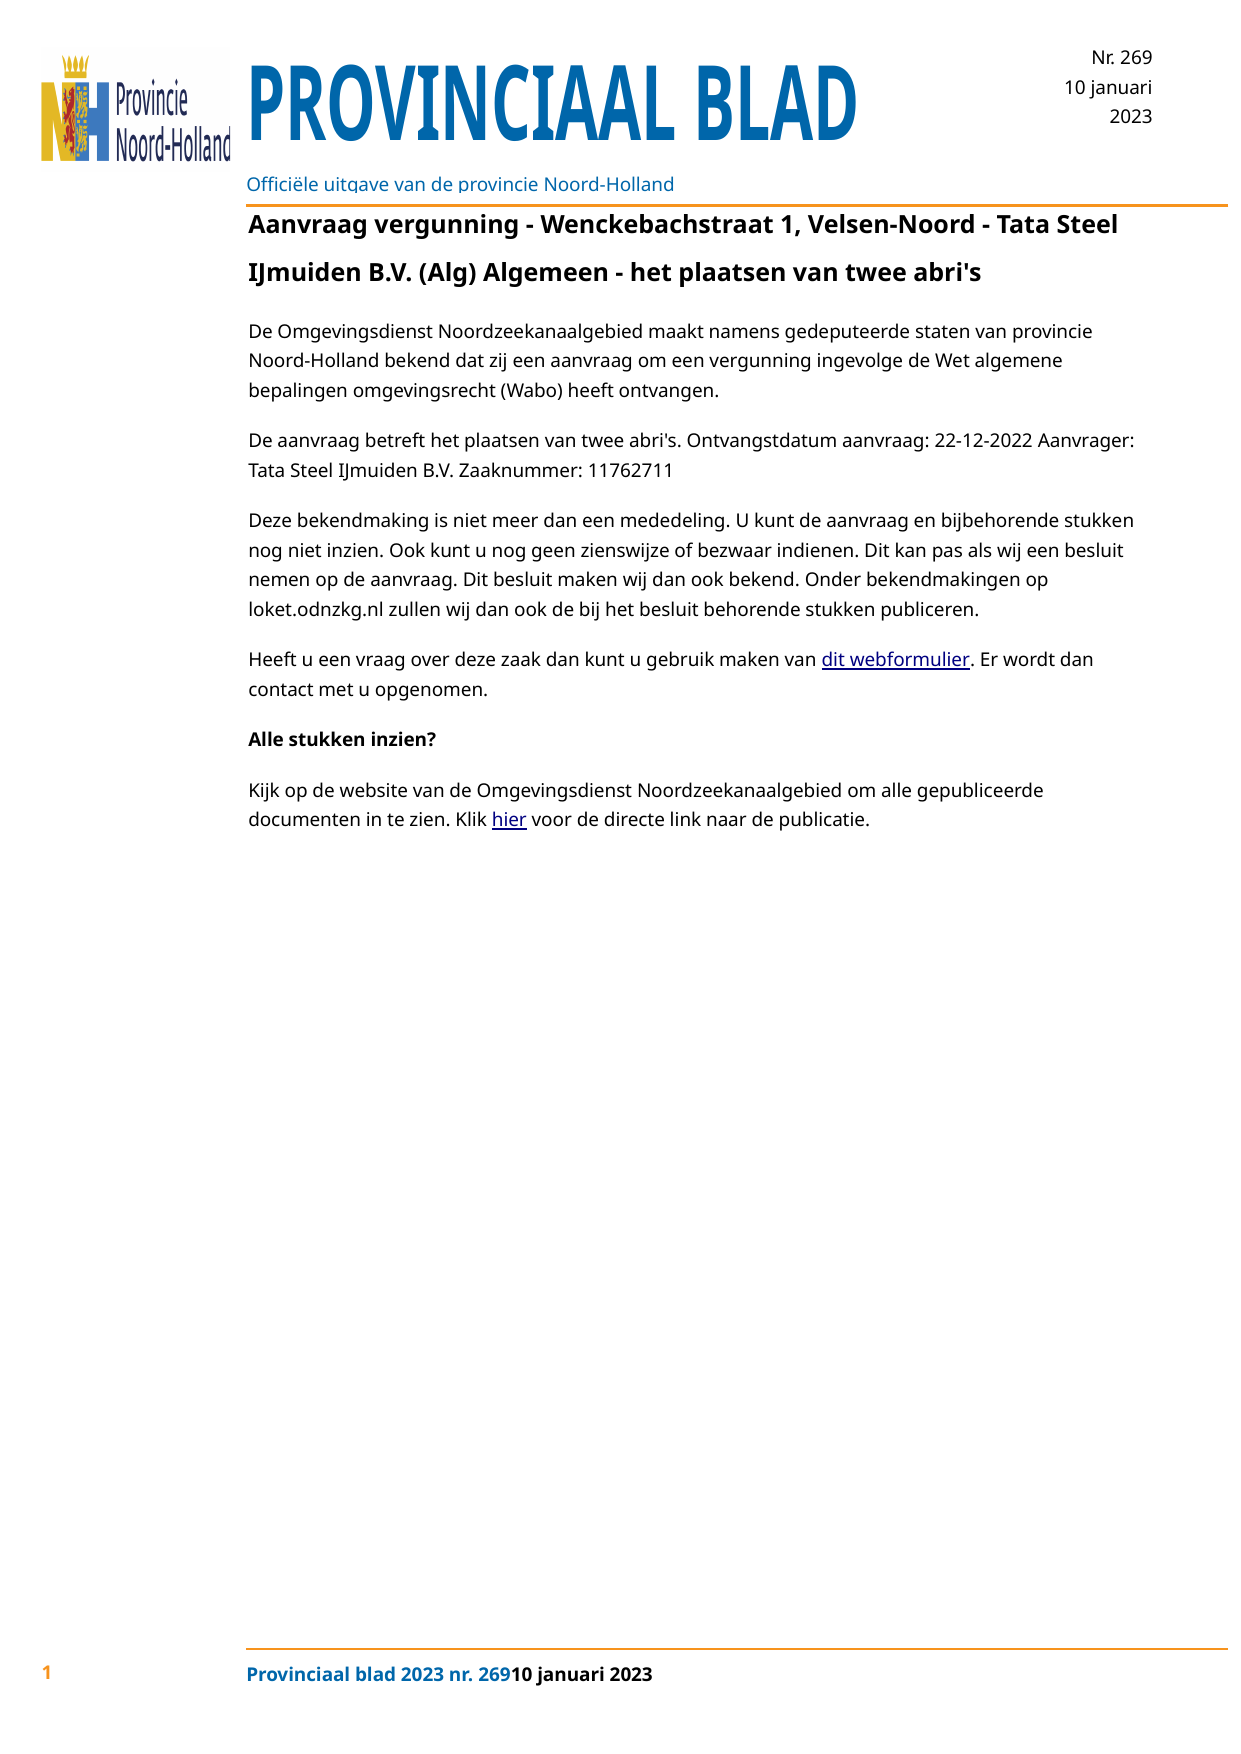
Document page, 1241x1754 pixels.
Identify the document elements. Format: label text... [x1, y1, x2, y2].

text Heeft u een vraag over deze zaak dan kunt u gebruik maken van dit webformulier. Er wordt dan contact met u opgenomen. [248, 647, 1152, 702]
text Deze bekendmaking is niet meer dan een mededeling. U kunt de aanvraag en bijbehorende stukken nog niet inzien. Ook kunt u nog geen zienswijze of bezwaar indienen. Dit kan pas als wij een besluit nemen op de aanvraag. Dit besluit maken wij dan ook bekend. Onder bekendmakingen op loket.odnzkg.nl zullen wij dan ook de bij het besluit behorende stukken publiceren. [248, 507, 1152, 622]
text Alle stukken inzien? [248, 727, 1152, 752]
text Aanvraag vergunning - Wenckebachstraat 1, Velsen-Noord - Tata Steel IJmuiden B.V. (Alg) Algemeen - het plaatsen van twee abri's [248, 207, 1152, 288]
text De Omgevingsdienst Noordzeekanaalgebied maakt namens gedeputeerde staten van provincie Noord-Holland bekend dat zij een aanvraag om een vergunning ingevolge de Wet algemene bepalingen omgevingsrecht (Wabo) heeft ontvangen. [248, 318, 1152, 403]
picture [41, 47, 231, 172]
text Kijk op de website van de Omgevingsdienst Noordzeekanaalgebied om alle gepubliceerde documenten in te zien. Klik hier voor de directe link naar de publicatie. [248, 777, 1152, 832]
text De aanvraag betreft het plaatsen van twee abri's. Ontvangstdatum aanvraag: 22-12-2022 Aanvrager: Tata Steel IJmuiden B.V. Zaaknummer: 11762711 [248, 427, 1152, 483]
